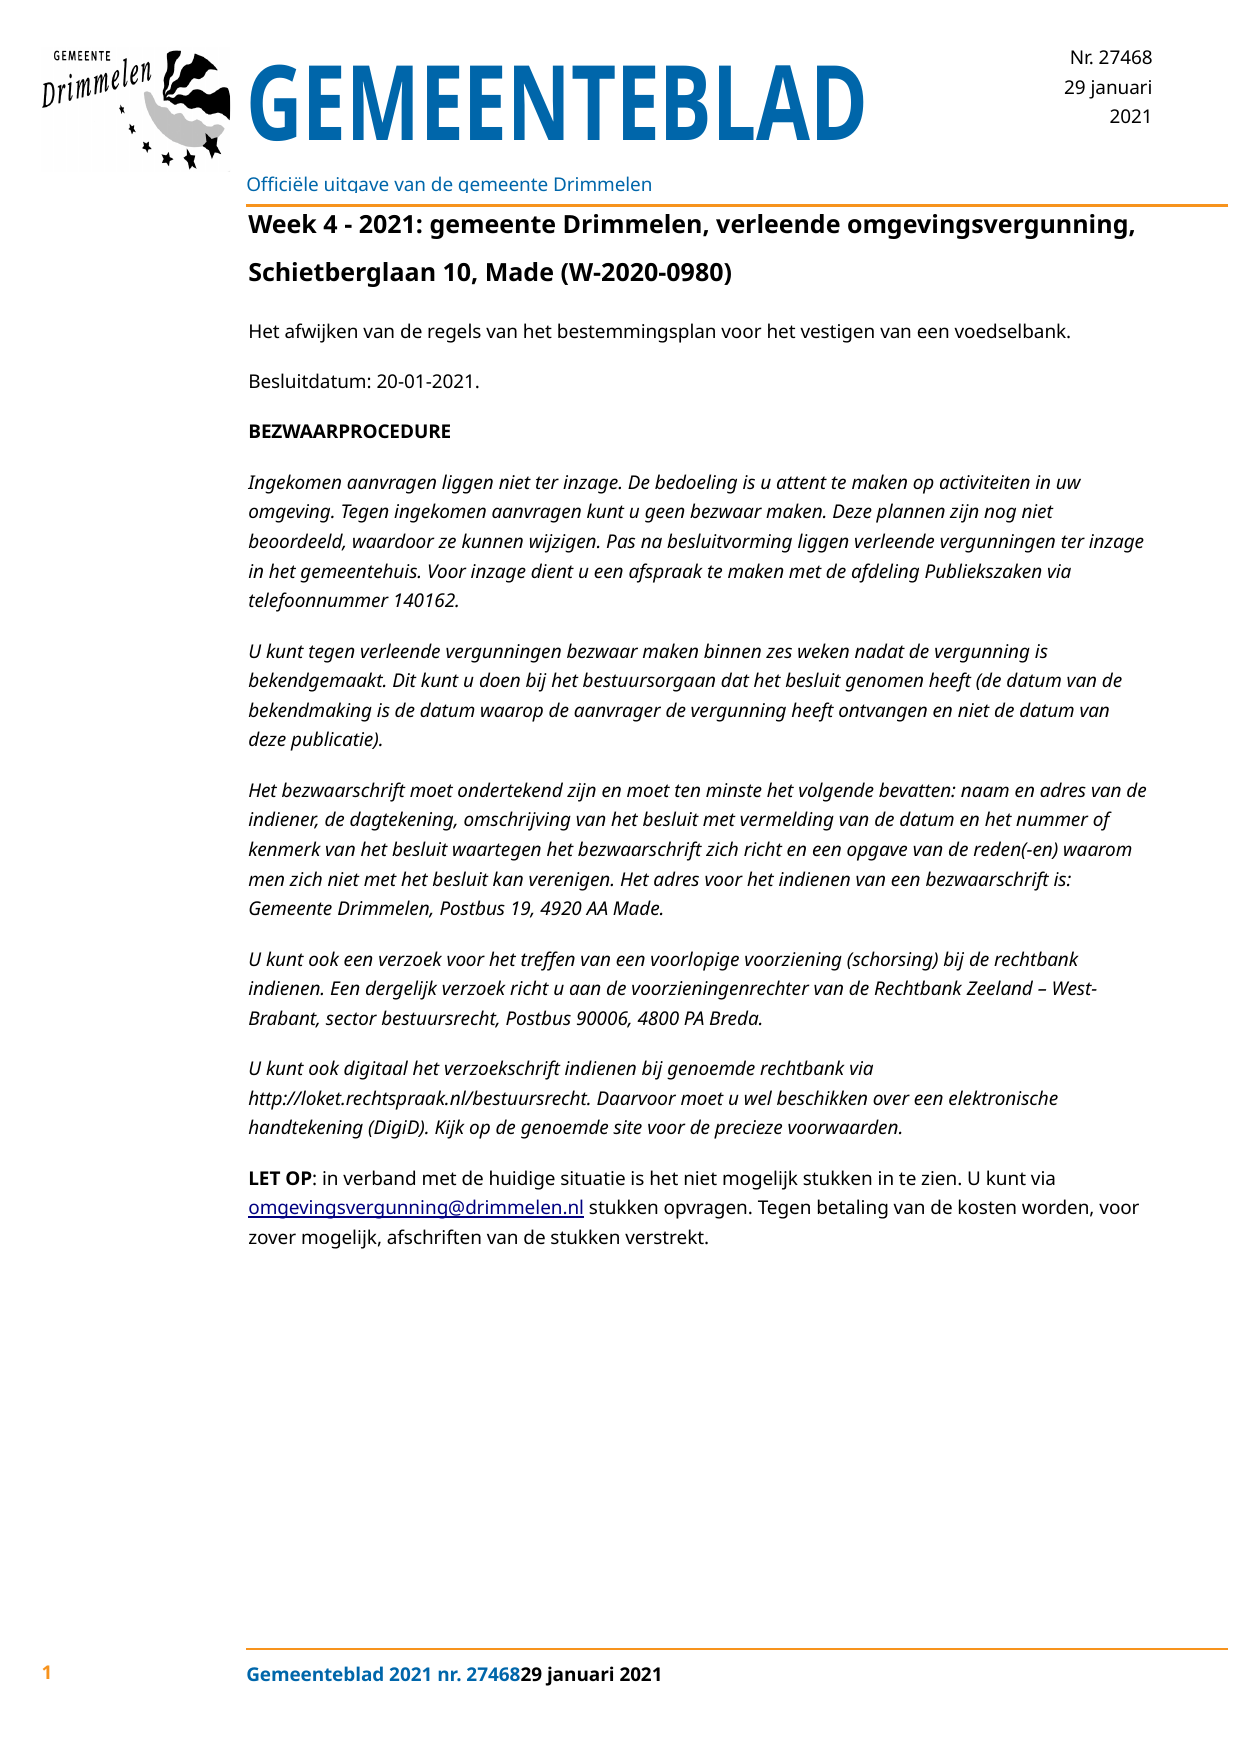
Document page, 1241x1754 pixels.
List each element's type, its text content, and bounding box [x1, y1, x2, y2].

text U kunt tegen verleende vergunningen bezwaar maken binnen zes weken nadat de vergunning is bekendgemaakt. Dit kunt u doen bij het bestuursorgaan dat het besluit genomen heeft (de datum van de bekendmaking is de datum waarop de aanvrager de vergunning heeft ontvangen en niet de datum van deze publicatie). [248, 638, 1152, 752]
text Het afwijken van de regels van het bestemmingsplan voor het vestigen van een voedselbank. [248, 318, 1152, 344]
text Week 4 - 2021: gemeente Drimmelen, verleende omgevingsvergunning, Schietberglaan 10, Made (W-2020-0980) [248, 207, 1152, 288]
text BEZWAARPROCEDURE [248, 419, 1152, 444]
text Het bezwaarschrift moet ondertekend zijn en moet ten minste het volgende bevatten: naam en adres van de indiener, de dagtekening, omschrijving van het besluit met vermelding van de datum en het nummer of kenmerk van het besluit waartegen het bezwaarschrift zich richt en een opgave van de reden(-en) waarom men zich niet met het besluit kan verenigen. Het adres voor het indienen van een bezwaarschrift is: Gemeente Drimmelen, Postbus 19, 4920 AA Made. [248, 777, 1152, 921]
picture [41, 47, 231, 172]
text Ingekomen aanvragen liggen niet ter inzage. De bedoeling is u attent te maken op activiteiten in uw omgeving. Tegen ingekomen aanvragen kunt u geen bezwaar maken. Deze plannen zijn nog niet beoordeeld, waardoor ze kunnen wijzigen. Pas na besluitvorming liggen verleende vergunningen ter inzage in het gemeentehuis. Voor inzage dient u een afspraak te maken met de afdeling Publiekszaken via telefoonnummer 140162. [248, 469, 1152, 613]
text Besluitdatum: 20-01-2021. [248, 368, 1152, 394]
text U kunt ook een verzoek voor het treffen van een voorlopige voorziening (schorsing) bij de rechtbank indienen. Een dergelijk verzoek richt u aan de voorzieningenrechter van de Rechtbank Zeeland – West-Brabant, sector bestuursrecht, Postbus 90006, 4800 PA Breda. [248, 946, 1152, 1031]
text U kunt ook digitaal het verzoekschrift indienen bij genoemde rechtbank via http://loket.rechtspraak.nl/bestuursrecht. Daarvoor moet u wel beschikken over een elektronische handtekening (DigiD). Kijk op de genoemde site voor de precieze voorwaarden. [248, 1055, 1152, 1140]
text LET OP: in verband met de huidige situatie is het niet mogelijk stukken in te zien. U kunt via omgevingsvergunning@drimmelen.nl stukken opvragen. Tegen betaling van de kosten worden, voor zover mogelijk, afschriften van de stukken verstrekt. [248, 1165, 1152, 1250]
